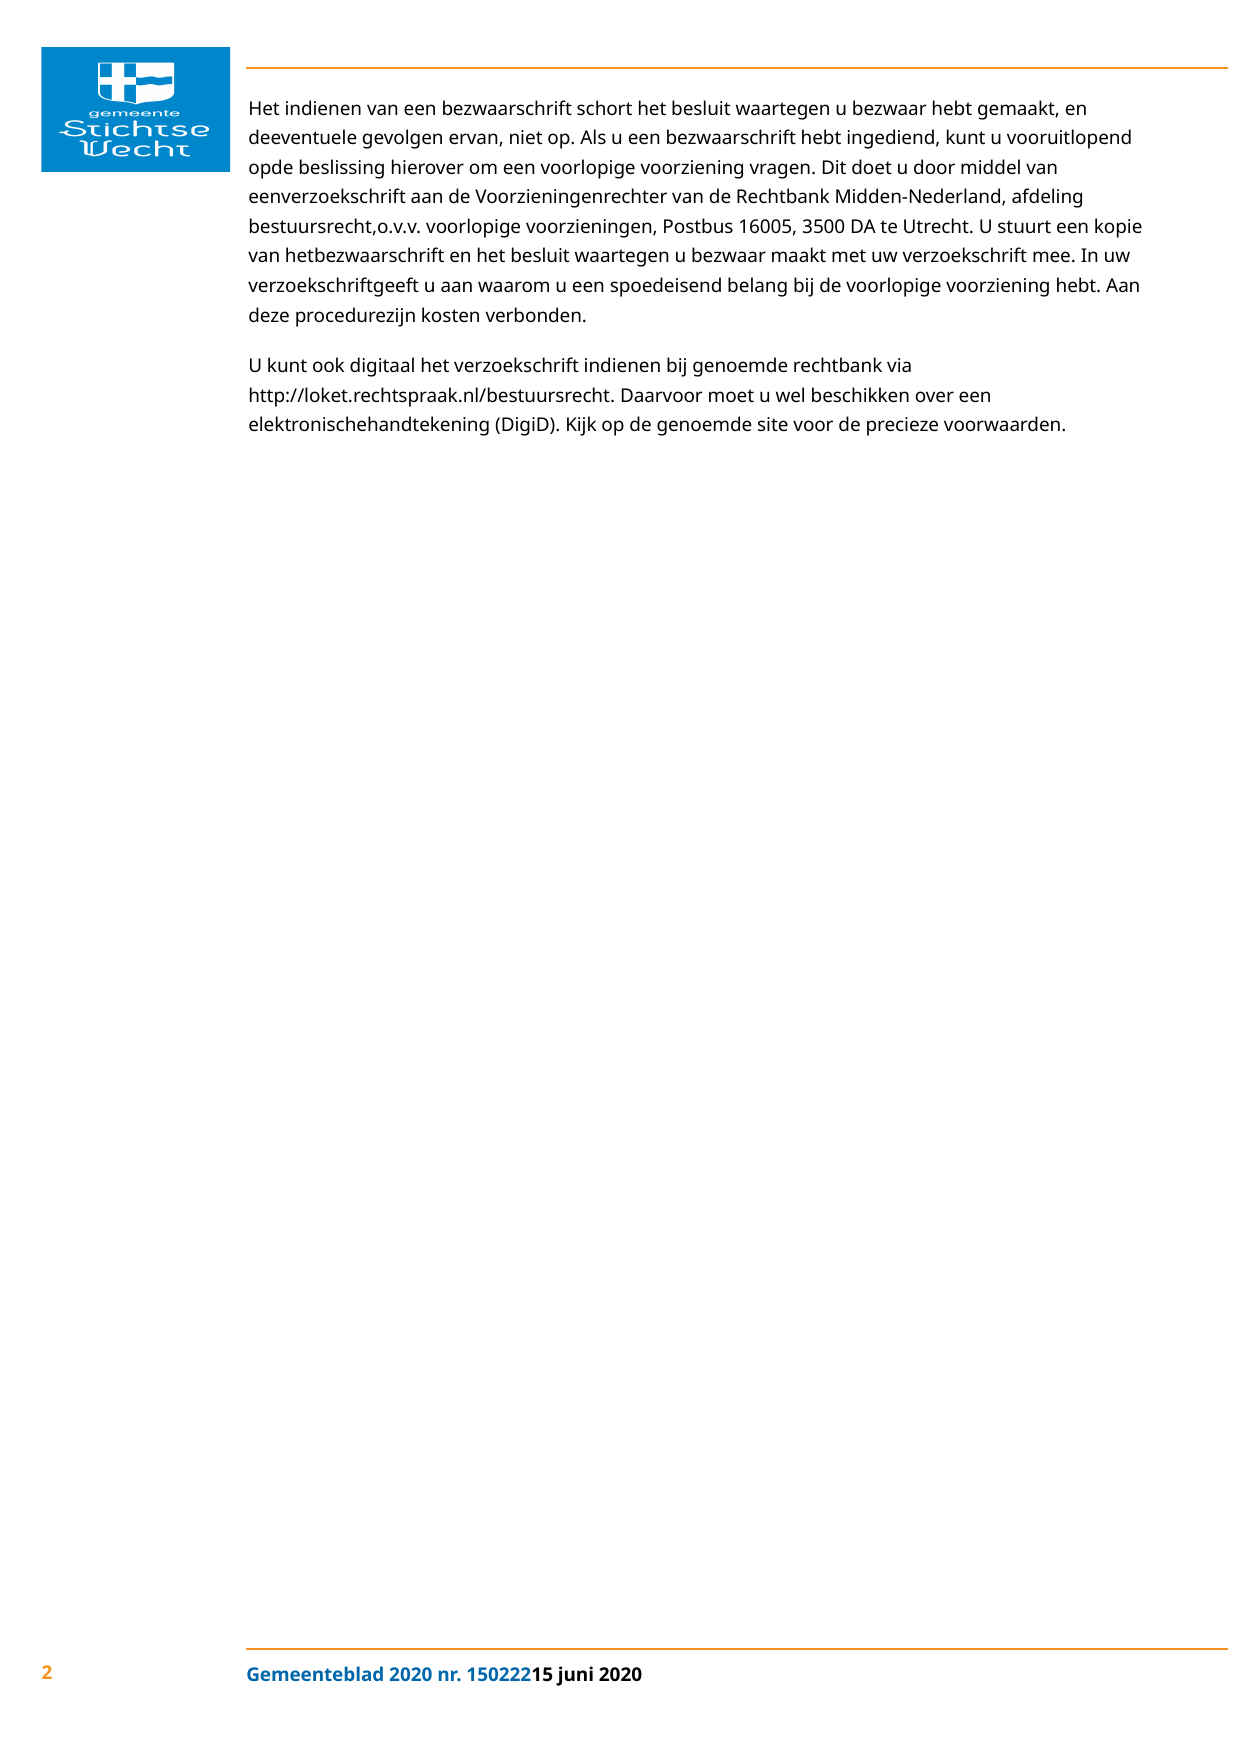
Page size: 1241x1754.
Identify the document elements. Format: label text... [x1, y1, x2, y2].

picture [137, 63, 174, 103]
picture [99, 63, 135, 101]
text U kunt ook digitaal het verzoekschrift indienen bij genoemde rechtbank via http://loket.rechtspraak.nl/bestuursrecht. Daarvoor moet u wel beschikken over een elektronischehandtekening (DigiD). Kijk op de genoemde site voor de precieze voorwaarden. [248, 352, 1152, 437]
text Het indienen van een bezwaarschrift schort het besluit waartegen u bezwaar hebt gemaakt, en deeventuele gevolgen ervan, niet op. Als u een bezwaarschrift hebt ingediend, kunt u vooruitlopend opde beslissing hierover om een voorlopige voorziening vragen. Dit doet u door middel van eenverzoekschrift aan de Voorzieningenrechter van de Rechtbank Midden-Nederland, afdeling bestuursrecht,o.v.v. voorlopige voorzieningen, Postbus 16005, 3500 DA te Utrecht. U stuurt een kopie van hetbezwaarschrift en het besluit waartegen u bezwaar maakt met uw verzoekschrift mee. In uw verzoekschriftgeeft u aan waarom u een spoedeisend belang bij de voorlopige voorziening hebt. Aan deze procedurezijn kosten verbonden. [248, 95, 1152, 328]
